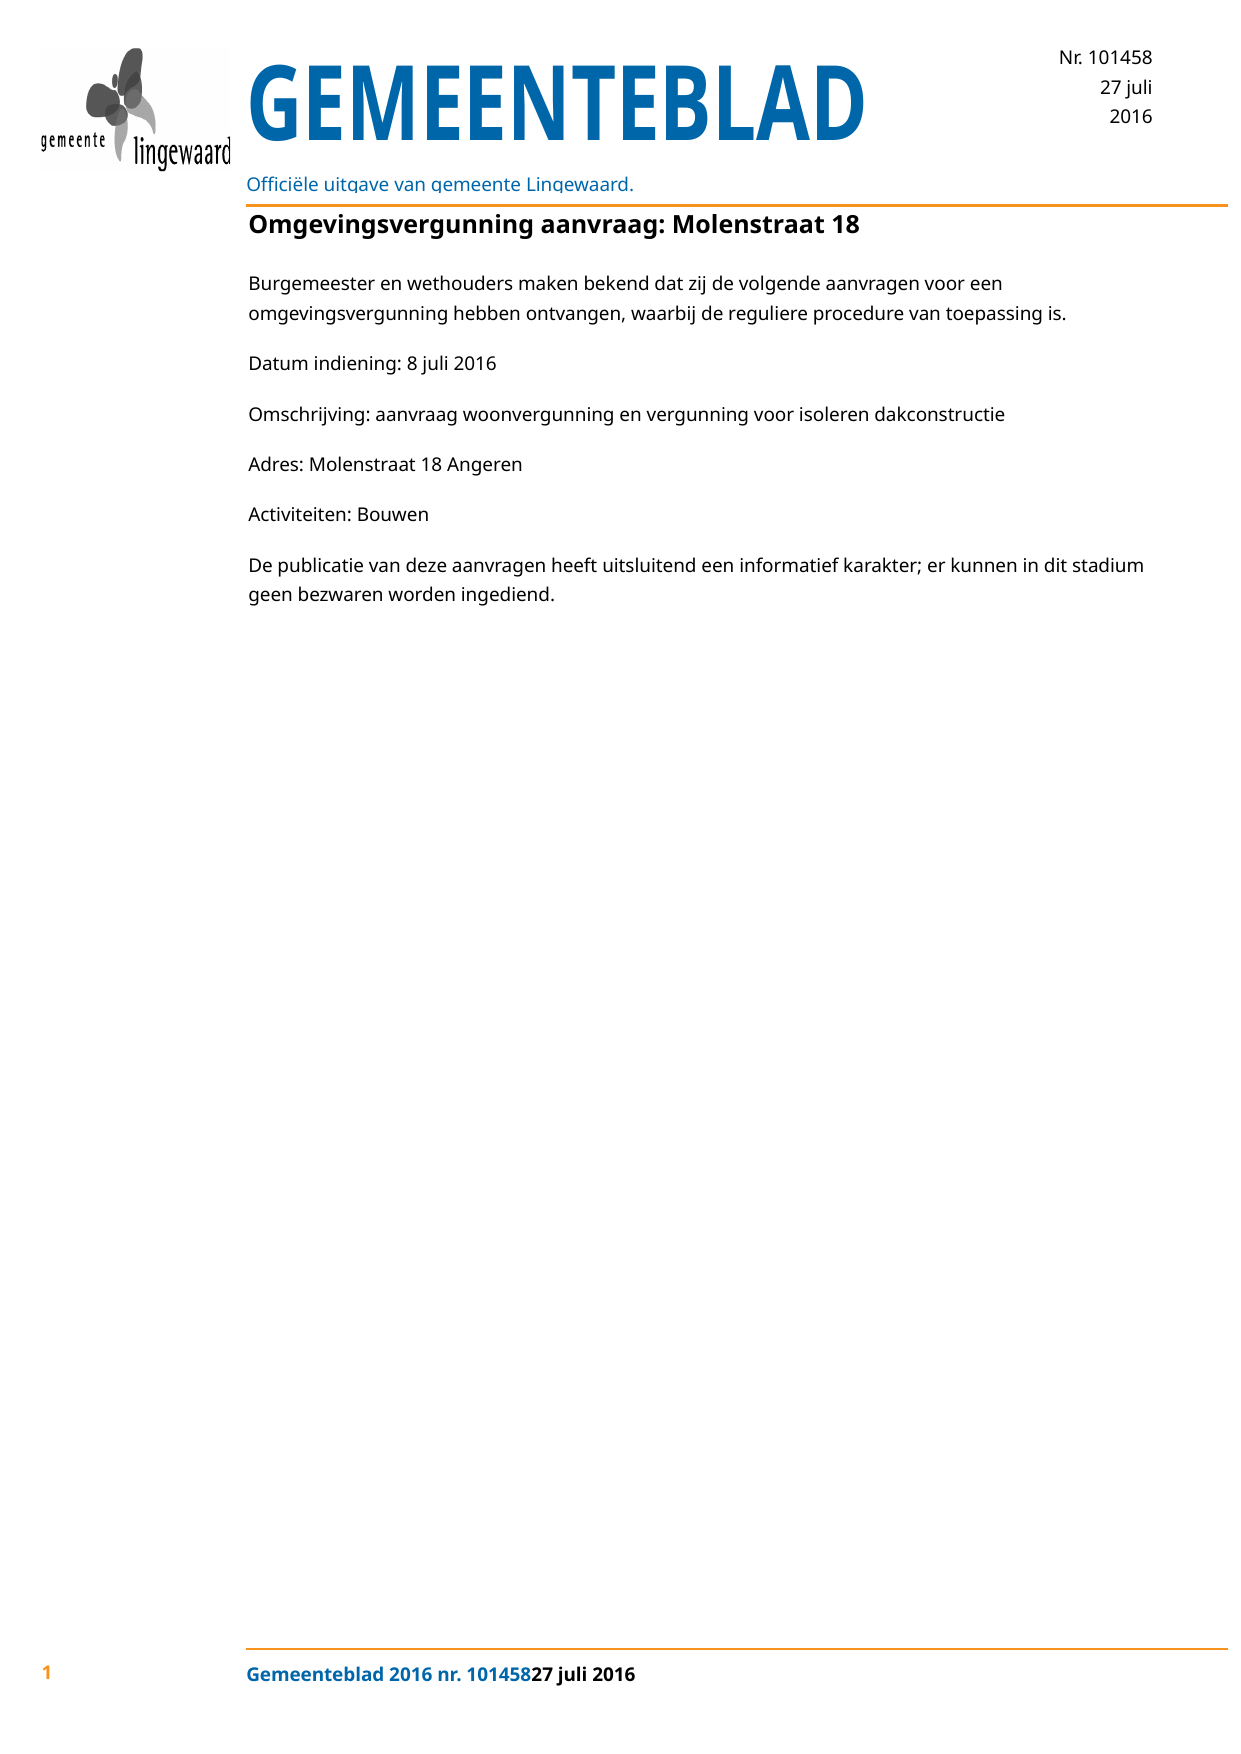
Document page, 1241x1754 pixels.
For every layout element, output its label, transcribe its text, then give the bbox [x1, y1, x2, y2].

text De publicatie van deze aanvragen heeft uitsluitend een informatief karakter; er kunnen in dit stadium geen bezwaren worden ingediend. [248, 552, 1152, 607]
text Burgemeester en wethouders maken bekend dat zij de volgende aanvragen voor een omgevingsvergunning hebben ontvangen, waarbij de reguliere procedure van toepassing is. [248, 270, 1152, 326]
picture [41, 47, 231, 172]
text Omschrijving: aanvraag woonvergunning en vergunning voor isoleren dakconstructie [248, 401, 1152, 426]
text Activiteiten: Bouwen [248, 502, 1152, 527]
text Omgevingsvergunning aanvraag: Molenstraat 18 [248, 207, 1152, 241]
text Adres: Molenstraat 18 Angeren [248, 451, 1152, 477]
text Datum indiening: 8 juli 2016 [248, 350, 1152, 376]
